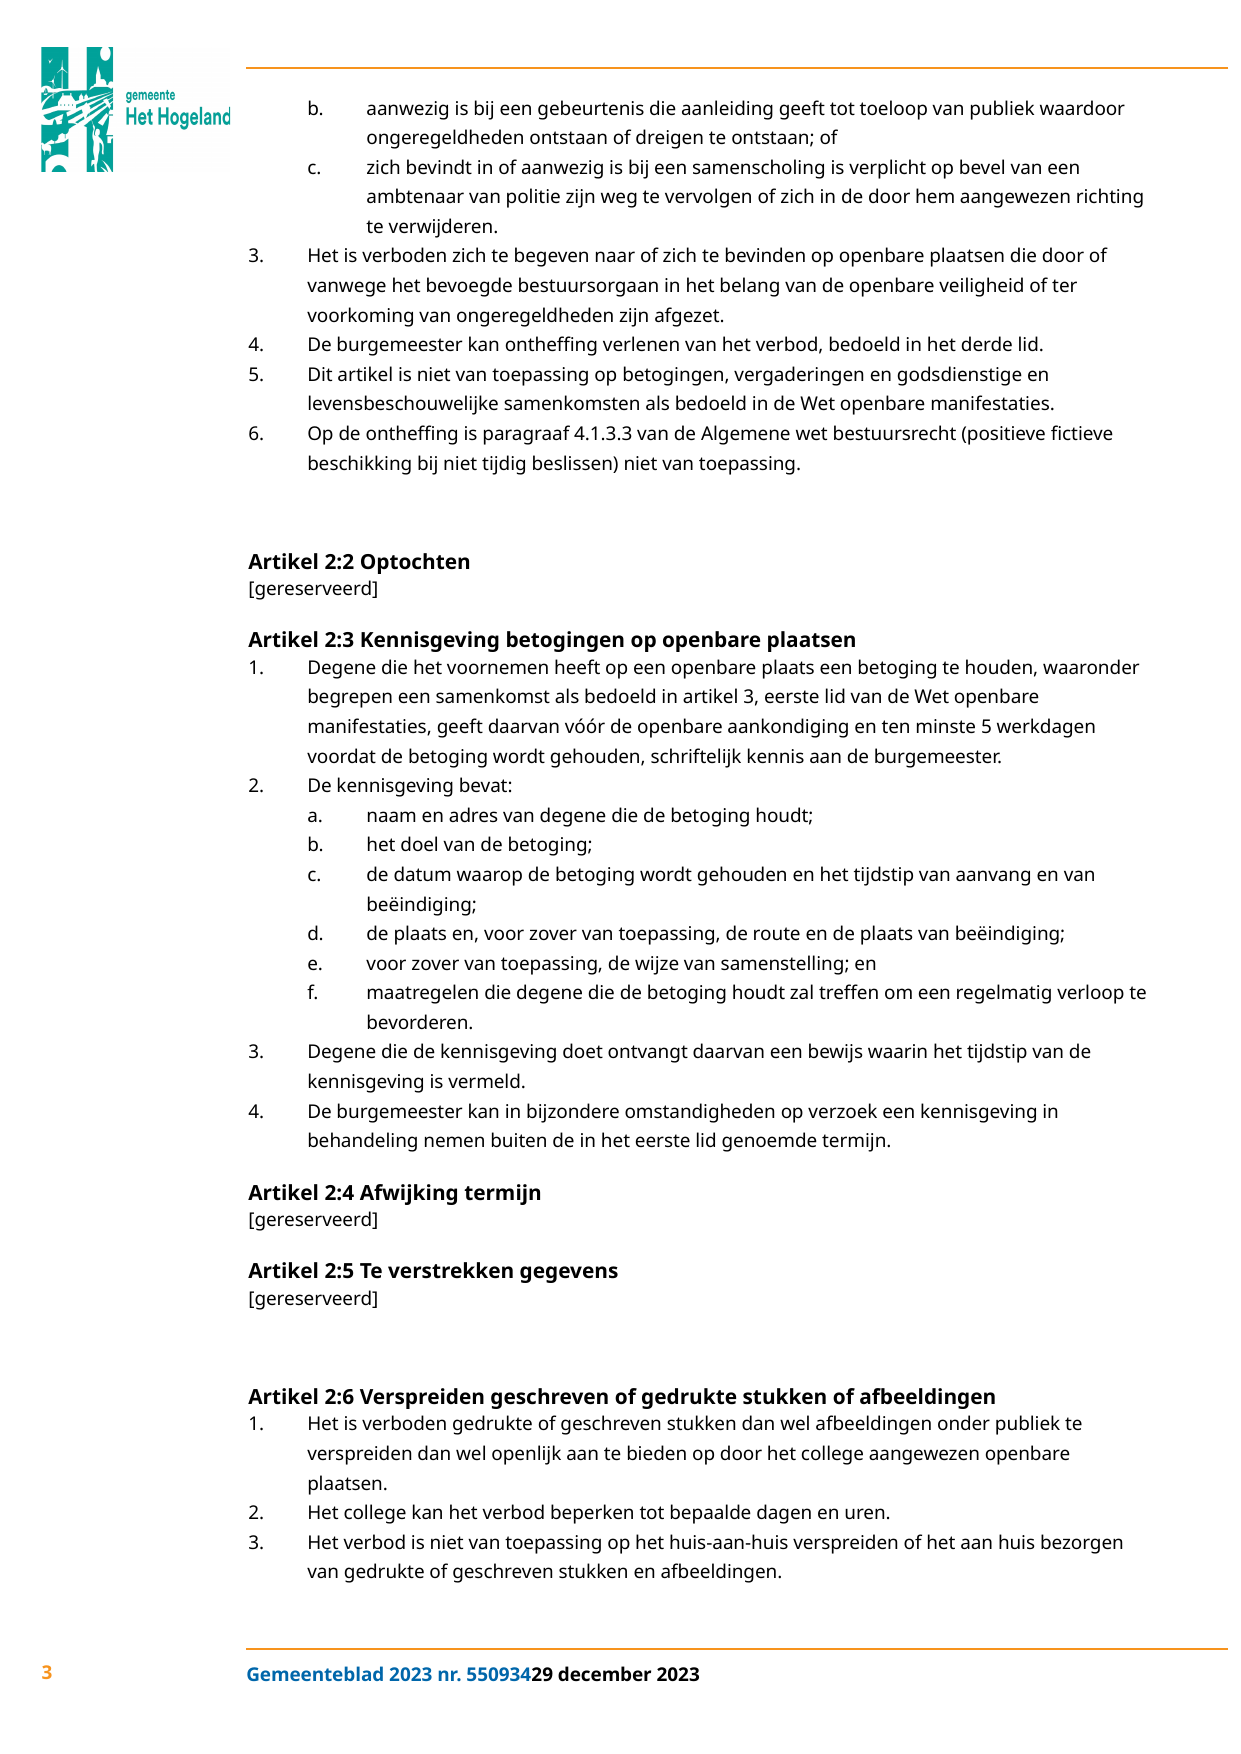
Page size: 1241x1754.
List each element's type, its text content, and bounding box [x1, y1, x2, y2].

list Dit artikel is niet van toepassing op betogingen, vergaderingen en godsdienstige en levensbeschouwelijke samenkomsten als bedoeld in de Wet openbare manifestaties. [248, 361, 1152, 416]
list De burgemeester kan in bijzondere omstandigheden op verzoek een kennisgeving in behandeling nemen buiten de in het eerste lid genoemde termijn. [248, 1098, 1152, 1153]
list Het college kan het verbod beperken tot bepaalde dagen en uren. [248, 1499, 1152, 1525]
text Artikel 2:6 Verspreiden geschreven of gedrukte stukken of afbeeldingen [248, 1382, 1152, 1411]
list Degene die de kennisgeving doet ontvangt daarvan een bewijs waarin het tijdstip van de kennisgeving is vermeld. [248, 1039, 1152, 1094]
list Het verbod is niet van toepassing op het huis-aan-huis verspreiden of het aan huis bezorgen van gedrukte of geschreven stukken en afbeeldingen. [248, 1529, 1152, 1584]
text Artikel 2:2 Optochten [248, 547, 1152, 575]
list zich bevindt in of aanwezig is bij een samenscholing is verplicht op bevel van een ambtenaar van politie zijn weg te vervolgen of zich in de door hem aangewezen richting te verwijderen. [307, 154, 1152, 239]
text [gereserveerd] [248, 1206, 1152, 1232]
list de plaats en, voor zover van toepassing, de route en de plaats van beëindiging; [307, 920, 1152, 946]
text Artikel 2:5 Te verstrekken gegevens [248, 1257, 1152, 1285]
list aanwezig is bij een gebeurtenis die aanleiding geeft tot toeloop van publiek waardoor ongeregeldheden ontstaan of dreigen te ontstaan; of [307, 95, 1152, 150]
text [gereserveerd] [248, 575, 1152, 601]
list voor zover van toepassing, de wijze van samenstelling; en [307, 950, 1152, 976]
list De kennisgeving bevat: [248, 772, 1152, 798]
text Artikel 2:3 Kennisgeving betogingen op openbare plaatsen [248, 626, 1152, 654]
text Artikel 2:4 Afwijking termijn [248, 1178, 1152, 1206]
list Op de ontheffing is paragraaf 4.1.3.3 van de Algemene wet bestuursrecht (positieve fictieve beschikking bij niet tijdig beslissen) niet van toepassing. [248, 420, 1152, 476]
list Degene die het voornemen heeft op een openbare plaats een betoging te houden, waaronder begrepen een samenkomst als bedoeld in artikel 3, eerste lid van de Wet openbare manifestaties, geeft daarvan vóór de openbare aankondiging en ten minste 5 werkdagen voordat de betoging wordt gehouden, schriftelijk kennis aan de burgemeester. [248, 654, 1152, 768]
list de datum waarop de betoging wordt gehouden en het tijdstip van aanvang en van beëindiging; [307, 861, 1152, 916]
picture [41, 47, 231, 172]
list het doel van de betoging; [307, 832, 1152, 857]
list maatregelen die degene die de betoging houdt zal treffen om een regelmatig verloop te bevorderen. [307, 979, 1152, 1035]
list De burgemeester kan ontheffing verlenen van het verbod, bedoeld in het derde lid. [248, 331, 1152, 357]
text [gereserveerd] [248, 1285, 1152, 1311]
list Het is verboden zich te begeven naar of zich te bevinden op openbare plaatsen die door of vanwege het bevoegde bestuursorgaan in het belang van de openbare veiligheid of ter voorkoming van ongeregeldheden zijn afgezet. [248, 243, 1152, 328]
list naam en adres van degene die de betoging houdt; [307, 802, 1152, 828]
list Het is verboden gedrukte of geschreven stukken dan wel afbeeldingen onder publiek te verspreiden dan wel openlijk aan te bieden op door het college aangewezen openbare plaatsen. [248, 1411, 1152, 1495]
